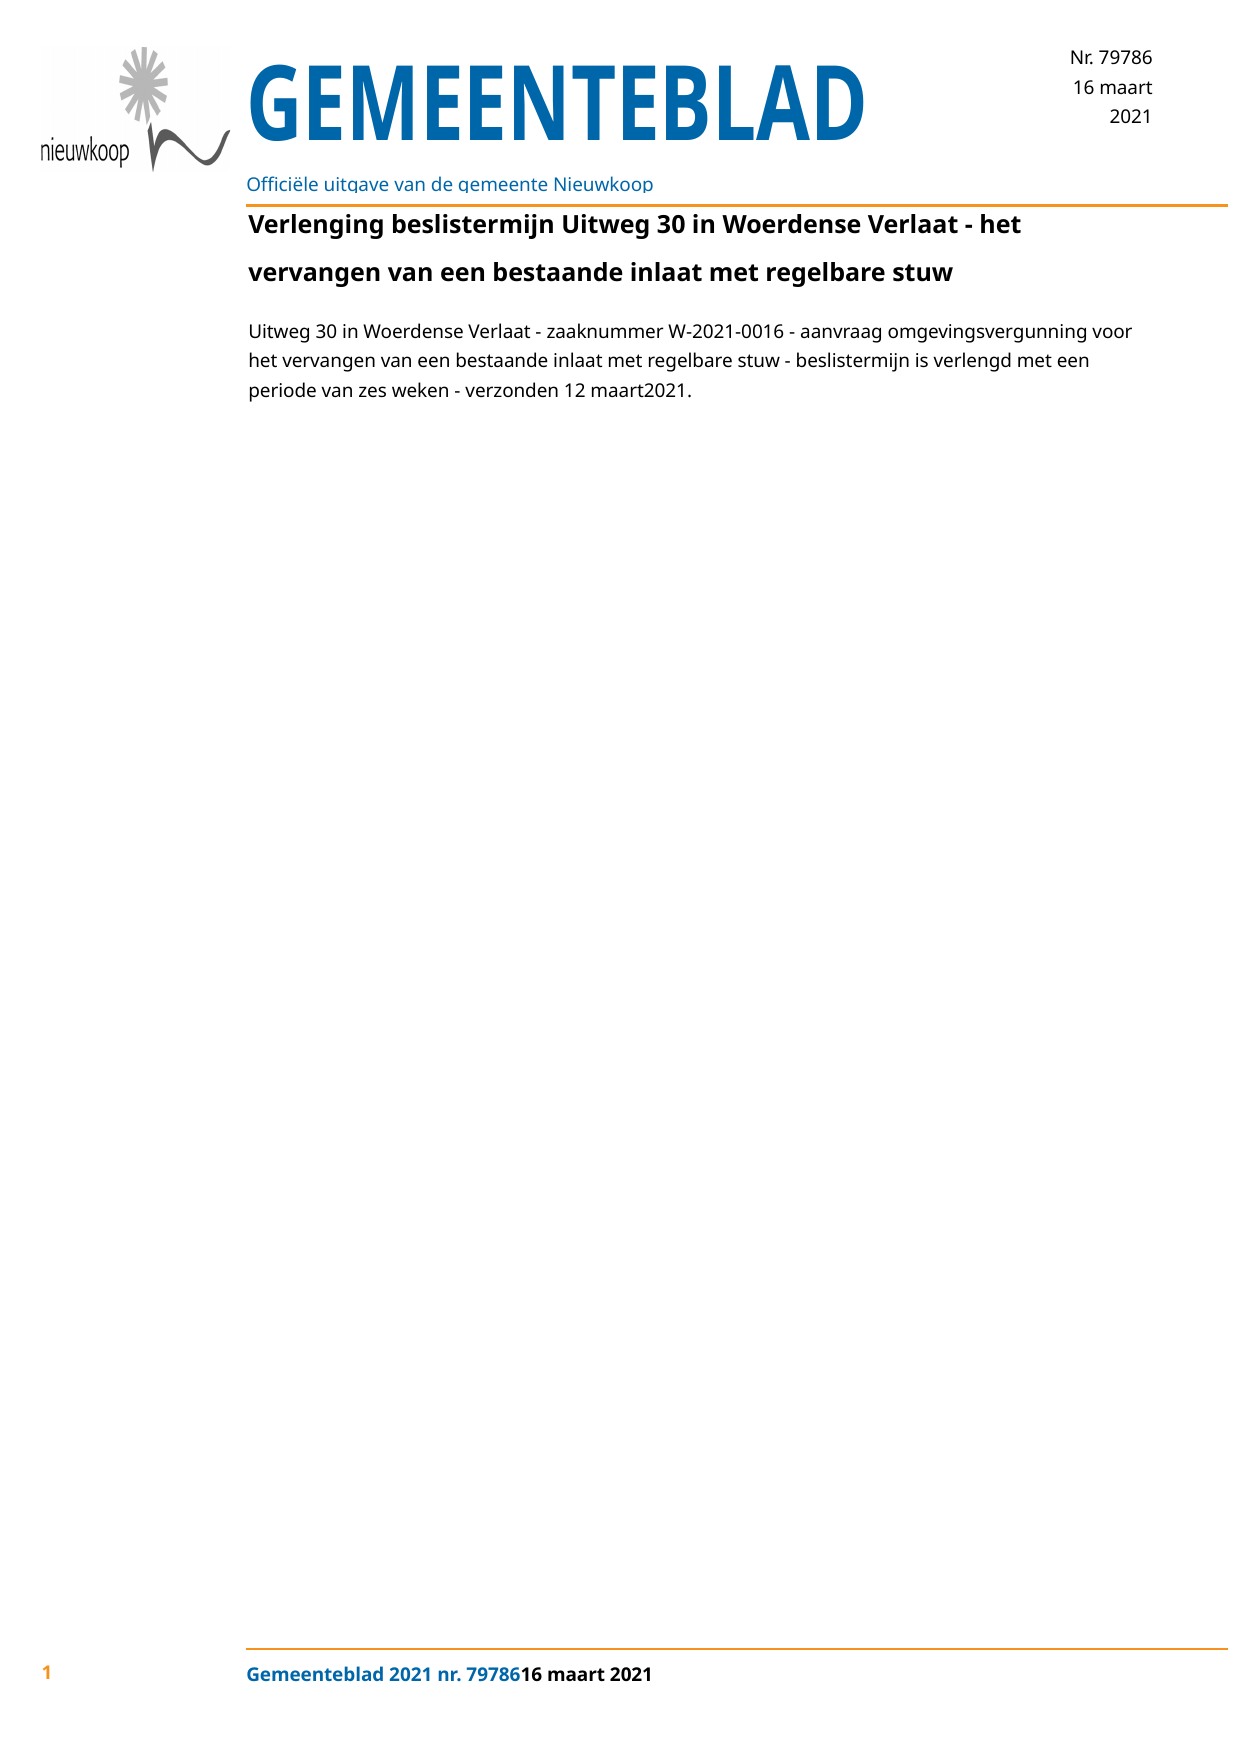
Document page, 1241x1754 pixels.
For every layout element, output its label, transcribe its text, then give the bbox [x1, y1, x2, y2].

text Uitweg 30 in Woerdense Verlaat - zaaknummer W-2021-0016 - aanvraag omgevingsvergunning voor het vervangen van een bestaande inlaat met regelbare stuw - beslistermijn is verlengd met een periode van zes weken - verzonden 12 maart2021. [248, 318, 1152, 403]
picture [41, 47, 231, 172]
text Verlenging beslistermijn Uitweg 30 in Woerdense Verlaat - het vervangen van een bestaande inlaat met regelbare stuw [248, 207, 1152, 288]
